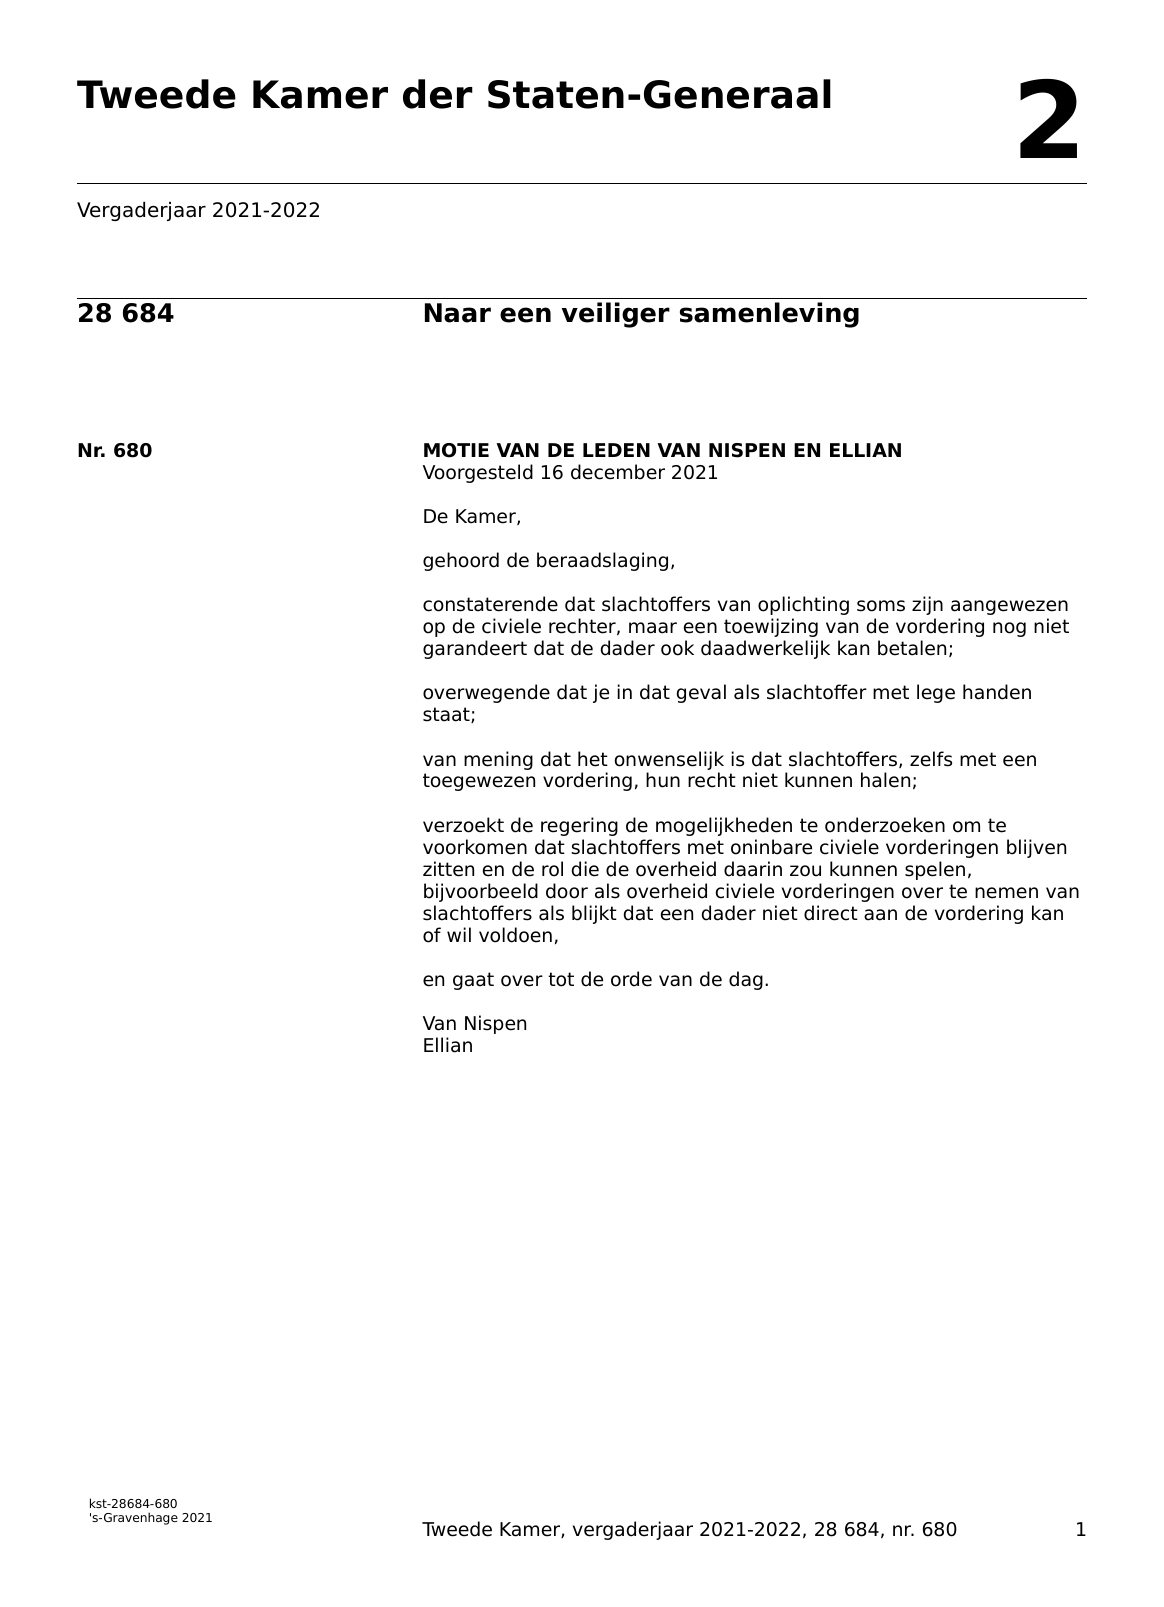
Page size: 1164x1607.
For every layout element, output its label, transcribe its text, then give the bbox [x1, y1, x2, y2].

text kst-28684-680 [88, 1497, 323, 1511]
text Van Nispen [422, 1013, 1087, 1035]
text overwegende dat je in dat geval als slachtoffer met lege handen staat; [422, 682, 1087, 726]
text 's-Gravenhage 2021 [88, 1511, 323, 1525]
table_header 2 [886, 59, 1087, 183]
text Ellian [422, 1035, 1087, 1057]
text verzoekt de regering de mogelijkheden te onderzoeken om te voorkomen dat slachtoffers met oninbare civiele vorderingen blijven zitten en de rol die de overheid daarin zou kunnen spelen, bijvoorbeeld door als overheid civiele vorderingen over te nemen van slachtoffers als blijkt dat een dader niet direct aan de vordering kan of wil voldoen, [422, 814, 1087, 946]
text constaterende dat slachtoffers van oplichting soms zijn aangewezen op de civiele rechter, maar een toewijzing van de vordering nog niet garandeert dat de dader ook daadwerkelijk kan betalen; [422, 594, 1087, 660]
table_cell Vergaderjaar 2021-2022 [77, 184, 1087, 298]
text gehoord de beraadslaging, [422, 550, 1087, 572]
text Voorgesteld 16 december 2021 [422, 462, 1087, 484]
text De Kamer, [422, 506, 1087, 528]
subtitle 28 684 Naar een veiliger samenleving [77, 299, 1087, 329]
text en gaat over tot de orde van de dag. [422, 969, 1087, 991]
table_header Tweede Kamer der Staten-Generaal [77, 59, 886, 183]
subtitle Nr. 680 MOTIE VAN DE LEDEN VAN NISPEN EN ELLIAN [77, 440, 1087, 462]
text van mening dat het onwenselijk is dat slachtoffers, zelfs met een toegewezen vordering, hun recht niet kunnen halen; [422, 748, 1087, 792]
